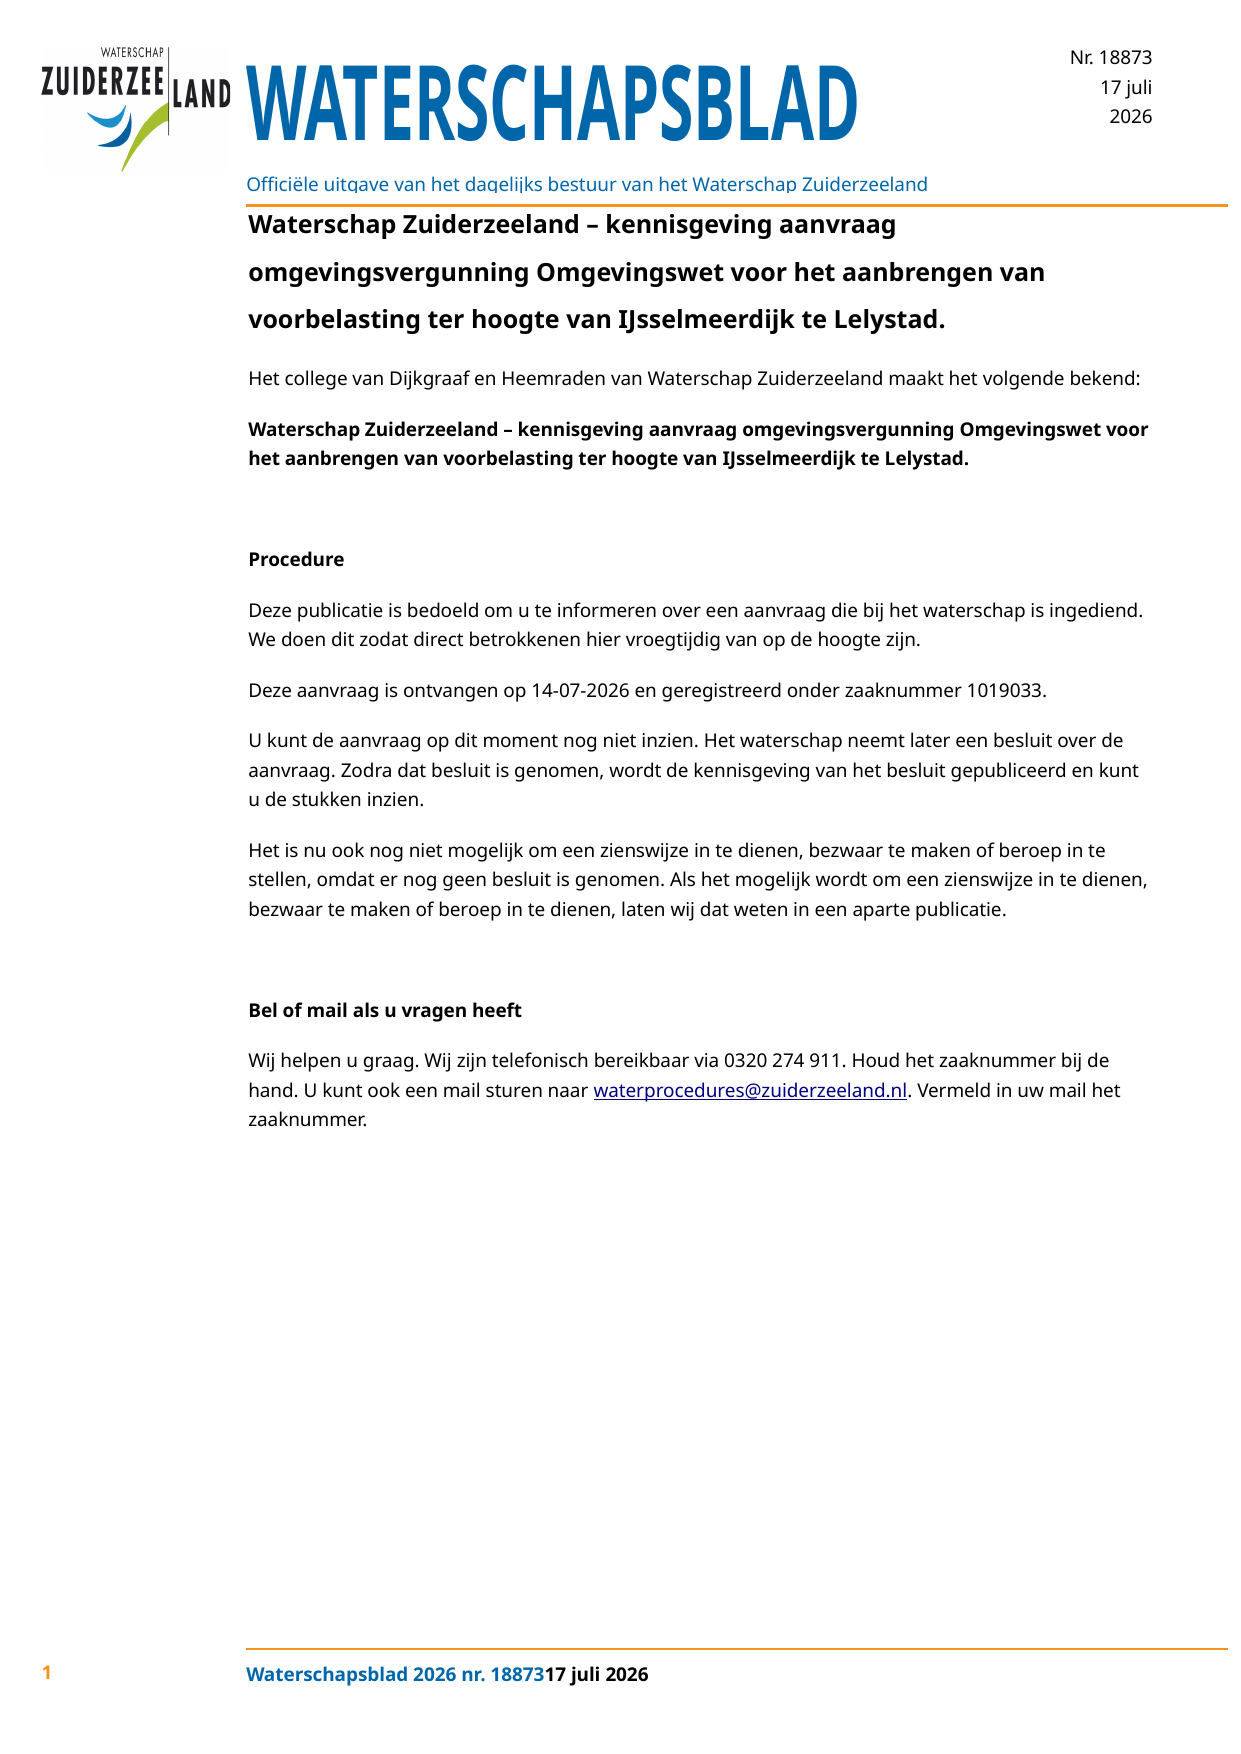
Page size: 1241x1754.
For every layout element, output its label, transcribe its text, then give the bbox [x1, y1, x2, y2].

text U kunt de aanvraag op dit moment nog niet inzien. Het waterschap neemt later een besluit over de aanvraag. Zodra dat besluit is genomen, wordt de kennisgeving van het besluit gepubliceerd en kunt u de stukken inzien. [248, 727, 1152, 812]
text Bel of mail als u vragen heeft [248, 997, 1152, 1022]
text Wij helpen u graag. Wij zijn telefonisch bereikbaar via 0320 274 911. Houd het zaaknummer bij de hand. U kunt ook een mail sturen naar waterprocedures@zuiderzeeland.nl. Vermeld in uw mail het zaaknummer. [248, 1047, 1152, 1132]
text Het is nu ook nog niet mogelijk om een zienswijze in te dienen, bezwaar te maken of beroep in te stellen, omdat er nog geen besluit is genomen. Als het mogelijk wordt om een zienswijze in te dienen, bezwaar te maken of beroep in te dienen, laten wij dat weten in een aparte publicatie. [248, 837, 1152, 922]
text Deze aanvraag is ontvangen op 14-07-2026 en geregistreerd onder zaaknummer 1019033. [248, 677, 1152, 702]
text Het college van Dijkgraaf en Heemraden van Waterschap Zuiderzeeland maakt het volgende bekend: [248, 366, 1152, 391]
text Waterschap Zuiderzeeland – kennisgeving aanvraag omgevingsvergunning Omgevingswet voor het aanbrengen van voorbelasting ter hoogte van IJsselmeerdijk te Lelystad. [248, 416, 1152, 471]
text Waterschap Zuiderzeeland – kennisgeving aanvraag omgevingsvergunning Omgevingswet voor het aanbrengen van voorbelasting ter hoogte van IJsselmeerdijk te Lelystad. [248, 207, 1152, 336]
text Procedure [248, 546, 1152, 572]
text Deze publicatie is bedoeld om u te informeren over een aanvraag die bij het waterschap is ingediend. We doen dit zodat direct betrokkenen hier vroegtijdig van op de hoogte zijn. [248, 597, 1152, 652]
picture [41, 47, 231, 172]
